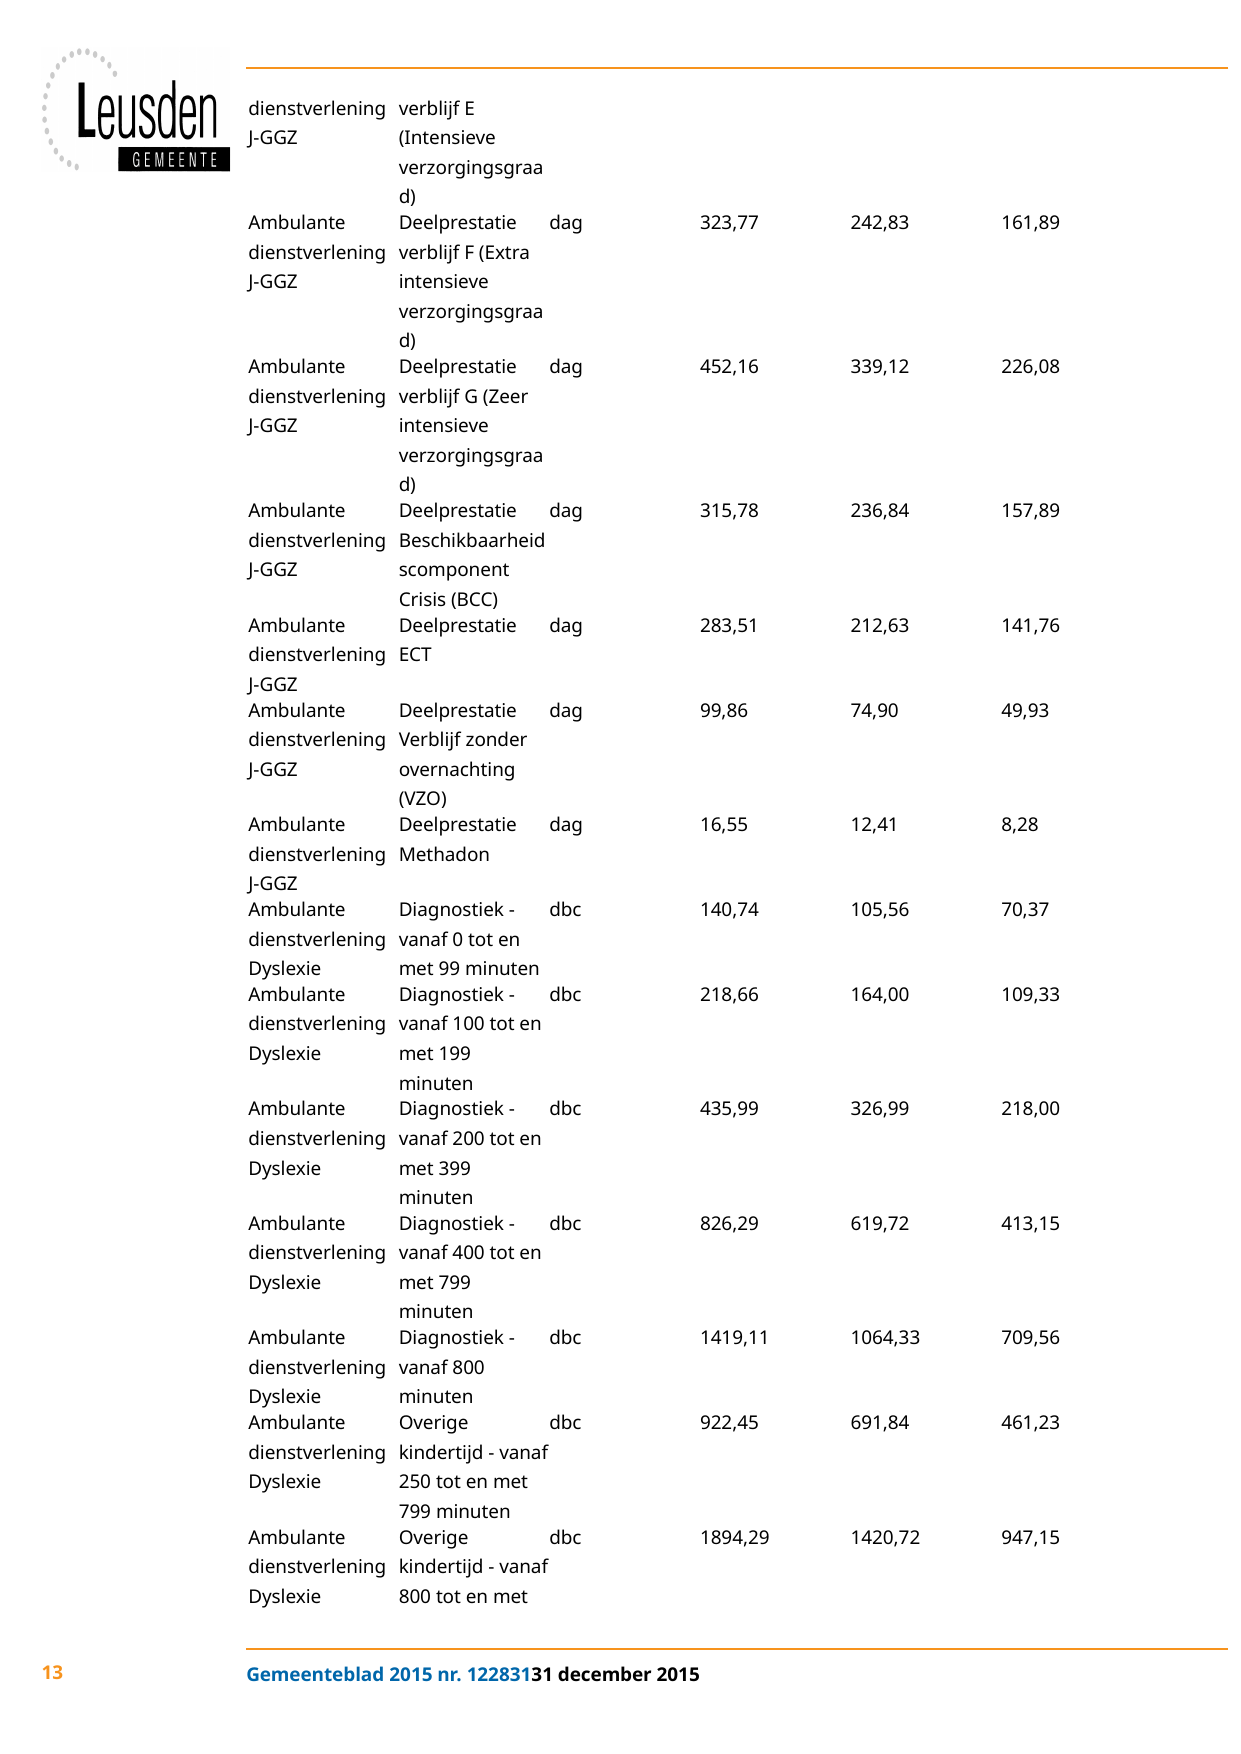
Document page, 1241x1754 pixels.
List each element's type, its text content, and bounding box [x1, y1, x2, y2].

table_cell Deelprestatie verblijf G (Zeer intensieve verzorgingsgraad) [399, 353, 549, 497]
table_cell 922,45 [700, 1409, 850, 1524]
table_cell dag [549, 353, 700, 497]
picture [41, 47, 231, 172]
table_cell 315,78 [700, 498, 850, 612]
table_cell Ambulante dienstverlening Dyslexie [248, 1210, 398, 1324]
table_cell [700, 95, 850, 209]
table_cell 218,66 [700, 981, 850, 1096]
table_cell dag [549, 697, 700, 811]
table_cell 8,28 [1001, 811, 1152, 896]
table_cell 1420,72 [850, 1524, 1001, 1609]
table_cell 105,56 [850, 896, 1001, 981]
table_cell 452,16 [700, 353, 850, 497]
table_cell Ambulante dienstverlening Dyslexie [248, 981, 398, 1096]
table_cell 339,12 [850, 353, 1001, 497]
table_cell 326,99 [850, 1096, 1001, 1210]
table_cell 691,84 [850, 1409, 1001, 1524]
table_cell 157,89 [1001, 498, 1152, 612]
table_cell 140,74 [700, 896, 850, 981]
table_cell dbc [549, 1524, 700, 1609]
table_cell 1894,29 [700, 1524, 850, 1609]
table_cell 70,37 [1001, 896, 1152, 981]
table_cell dbc [549, 1096, 700, 1210]
table_cell Ambulante dienstverlening Dyslexie [248, 896, 398, 981]
table_cell dag [549, 612, 700, 697]
table_cell 49,93 [1001, 697, 1152, 811]
table_cell 826,29 [700, 1210, 850, 1324]
table_cell Diagnostiek - vanaf 0 tot en met 99 minuten [399, 896, 549, 981]
table_cell dbc [549, 981, 700, 1096]
table_cell Ambulante dienstverlening Dyslexie [248, 1524, 398, 1609]
table_cell Deelprestatie Verblijf zonder overnachting (VZO) [399, 697, 549, 811]
table_cell 12,41 [850, 811, 1001, 896]
table_cell verblijf E (Intensieve verzorgingsgraad) [399, 95, 549, 209]
table_cell Deelprestatie ECT [399, 612, 549, 697]
table_cell 435,99 [700, 1096, 850, 1210]
table_cell 16,55 [700, 811, 850, 896]
table_cell Diagnostiek - vanaf 400 tot en met 799 minuten [399, 1210, 549, 1324]
table_cell 99,86 [700, 697, 850, 811]
table_cell 461,23 [1001, 1409, 1152, 1524]
table_cell 236,84 [850, 498, 1001, 612]
table_cell Deelprestatie verblijf F (Extra intensieve verzorgingsgraad) [399, 209, 549, 353]
table_cell 619,72 [850, 1210, 1001, 1324]
table_cell Overige kindertijd - vanaf 250 tot en met 799 minuten [399, 1409, 549, 1524]
table_cell [549, 95, 700, 209]
table_cell [1001, 95, 1152, 209]
table_cell 242,83 [850, 209, 1001, 353]
table_cell 164,00 [850, 981, 1001, 1096]
table_cell Deelprestatie Beschikbaarheidscomponent Crisis (BCC) [399, 498, 549, 612]
table_cell dienstverlening J-GGZ [248, 95, 398, 209]
table_cell 226,08 [1001, 353, 1152, 497]
table_cell dbc [549, 1325, 700, 1409]
table_cell dbc [549, 896, 700, 981]
table_cell 947,15 [1001, 1524, 1152, 1609]
table_cell 109,33 [1001, 981, 1152, 1096]
table_cell Diagnostiek - vanaf 800 minuten [399, 1325, 549, 1409]
table_cell Ambulante dienstverlening J-GGZ [248, 498, 398, 612]
table_cell Ambulante dienstverlening Dyslexie [248, 1409, 398, 1524]
table_cell dbc [549, 1409, 700, 1524]
table_cell Ambulante dienstverlening J-GGZ [248, 209, 398, 353]
table_cell Ambulante dienstverlening J-GGZ [248, 811, 398, 896]
table_cell Diagnostiek - vanaf 100 tot en met 199 minuten [399, 981, 549, 1096]
table_cell [850, 95, 1001, 209]
table_cell Ambulante dienstverlening J-GGZ [248, 612, 398, 697]
table_cell 1419,11 [700, 1325, 850, 1409]
table_cell Ambulante dienstverlening Dyslexie [248, 1325, 398, 1409]
table_cell 141,76 [1001, 612, 1152, 697]
table_cell Overige kindertijd - vanaf 800 tot en met [399, 1524, 549, 1609]
table_cell 74,90 [850, 697, 1001, 811]
table_cell Ambulante dienstverlening Dyslexie [248, 1096, 398, 1210]
table_cell 161,89 [1001, 209, 1152, 353]
table_cell 1064,33 [850, 1325, 1001, 1409]
table_cell dbc [549, 1210, 700, 1324]
table_cell 283,51 [700, 612, 850, 697]
table_cell 218,00 [1001, 1096, 1152, 1210]
table_cell Ambulante dienstverlening J-GGZ [248, 697, 398, 811]
table_cell dag [549, 209, 700, 353]
table_cell Deelprestatie Methadon [399, 811, 549, 896]
table_cell Ambulante dienstverlening J-GGZ [248, 353, 398, 497]
table_cell 413,15 [1001, 1210, 1152, 1324]
table_cell dag [549, 498, 700, 612]
table_cell dag [549, 811, 700, 896]
table_cell 323,77 [700, 209, 850, 353]
table_cell 212,63 [850, 612, 1001, 697]
table_cell Diagnostiek - vanaf 200 tot en met 399 minuten [399, 1096, 549, 1210]
table_cell 709,56 [1001, 1325, 1152, 1409]
